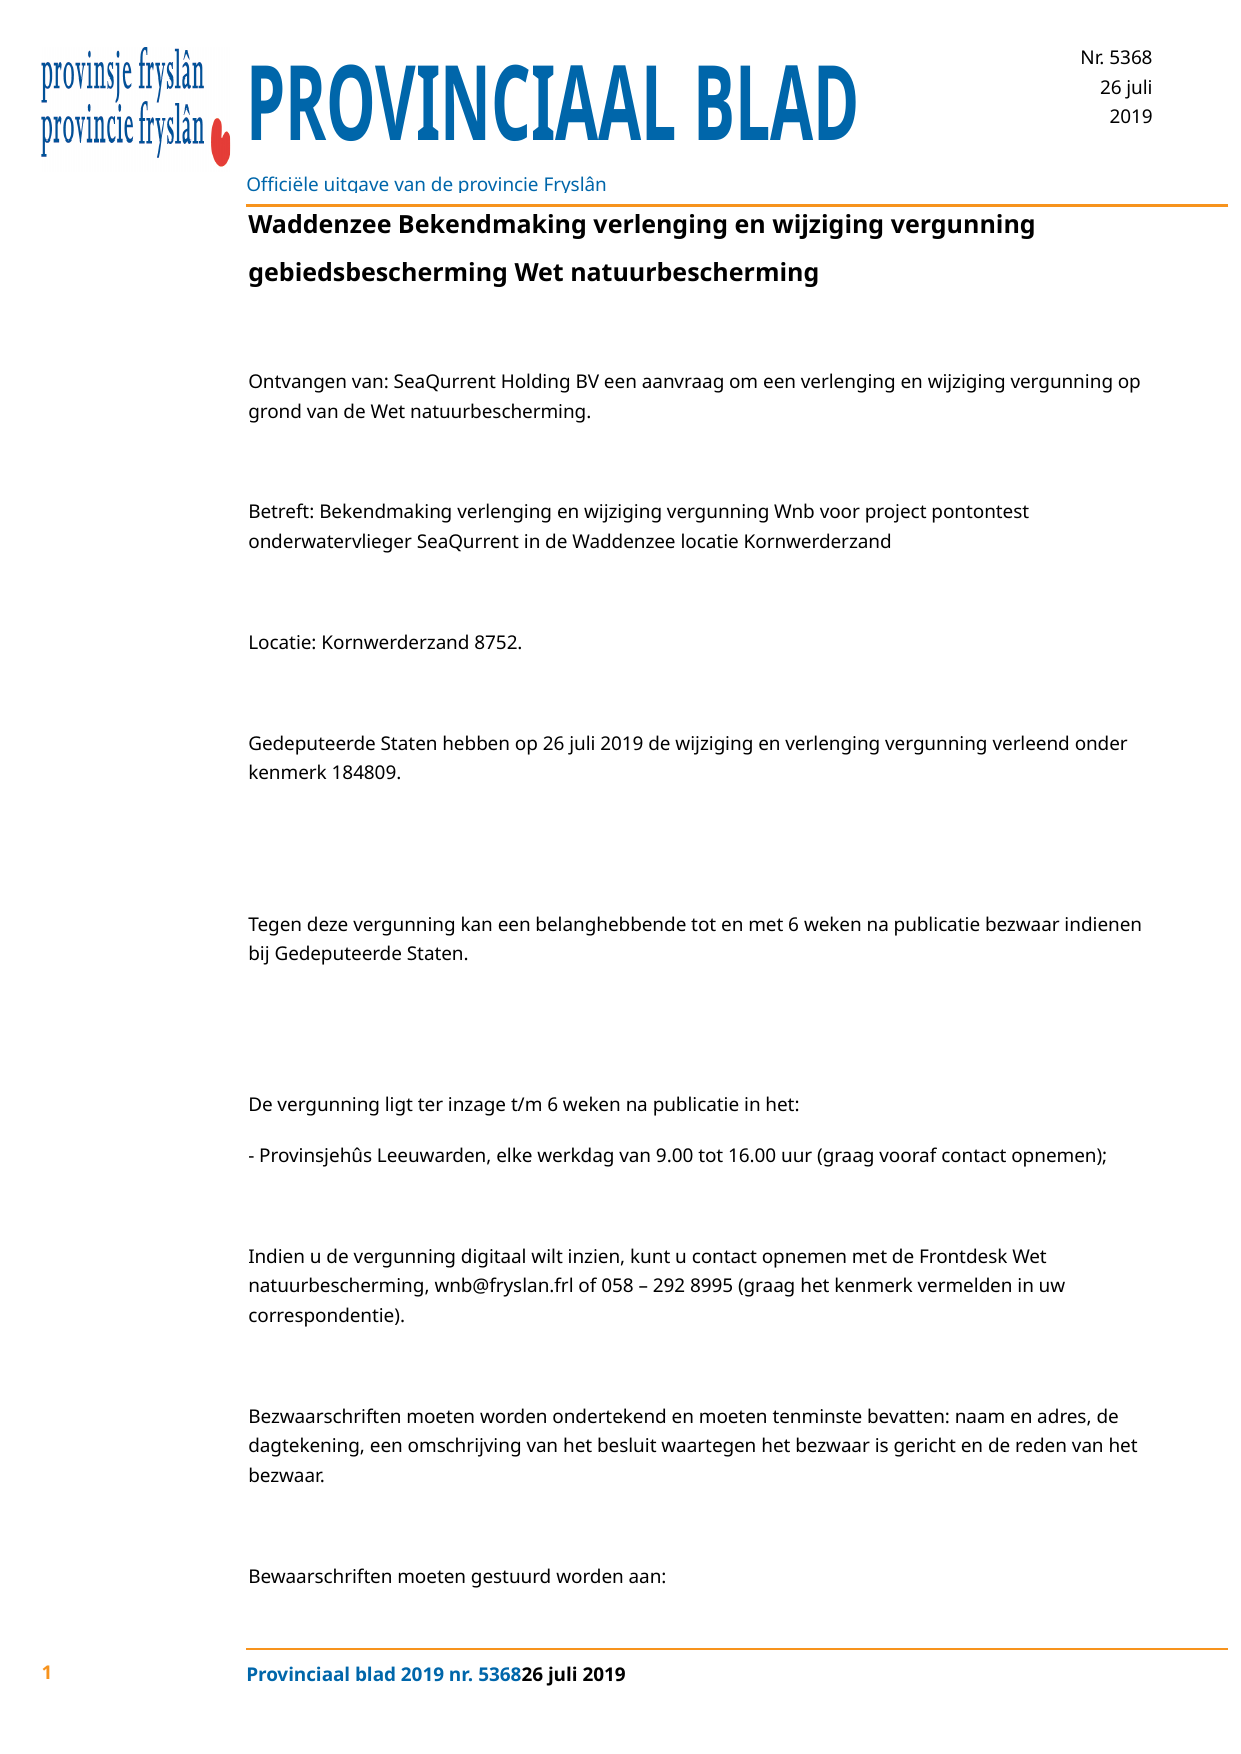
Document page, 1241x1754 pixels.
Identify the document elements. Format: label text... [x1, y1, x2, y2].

text Tegen deze vergunning kan een belanghebbende tot en met 6 weken na publicatie bezwaar indienen bij Gedeputeerde Staten. [248, 911, 1152, 966]
text De vergunning ligt ter inzage t/m 6 weken na publicatie in het: [248, 1092, 1152, 1117]
text Bezwaarschriften moeten worden ondertekend en moeten tenminste bevatten: naam en adres, de dagtekening, een omschrijving van het besluit waartegen het bezwaar is gericht en de reden van het bezwaar. [248, 1403, 1152, 1488]
text Gedeputeerde Staten hebben op 26 juli 2019 de wijziging en verlenging vergunning verleend onder kenmerk 184809. [248, 730, 1152, 785]
text Bewaarschriften moeten gestuurd worden aan: [248, 1563, 1152, 1589]
text Waddenzee Bekendmaking verlenging en wijziging vergunning gebiedsbescherming Wet natuurbescherming [248, 207, 1152, 288]
text Betreft: Bekendmaking verlenging en wijziging vergunning Wnb voor project pontontest onderwatervlieger SeaQurrent in de Waddenzee locatie Kornwerderzand [248, 499, 1152, 554]
text Ontvangen van: SeaQurrent Holding BV een aanvraag om een verlenging en wijziging vergunning op grond van de Wet natuurbescherming. [248, 368, 1152, 424]
text Locatie: Kornwerderzand 8752. [248, 629, 1152, 655]
picture [41, 47, 231, 172]
text Indien u de vergunning digitaal wilt inzien, kunt u contact opnemen met de Frontdesk Wet natuurbescherming, wnb@fryslan.frl of 058 – 292 8995 (graag het kenmerk vermelden in uw correspondentie). [248, 1243, 1152, 1328]
text - Provinsjehûs Leeuwarden, elke werkdag van 9.00 tot 16.00 uur (graag vooraf contact opnemen); [248, 1142, 1152, 1168]
